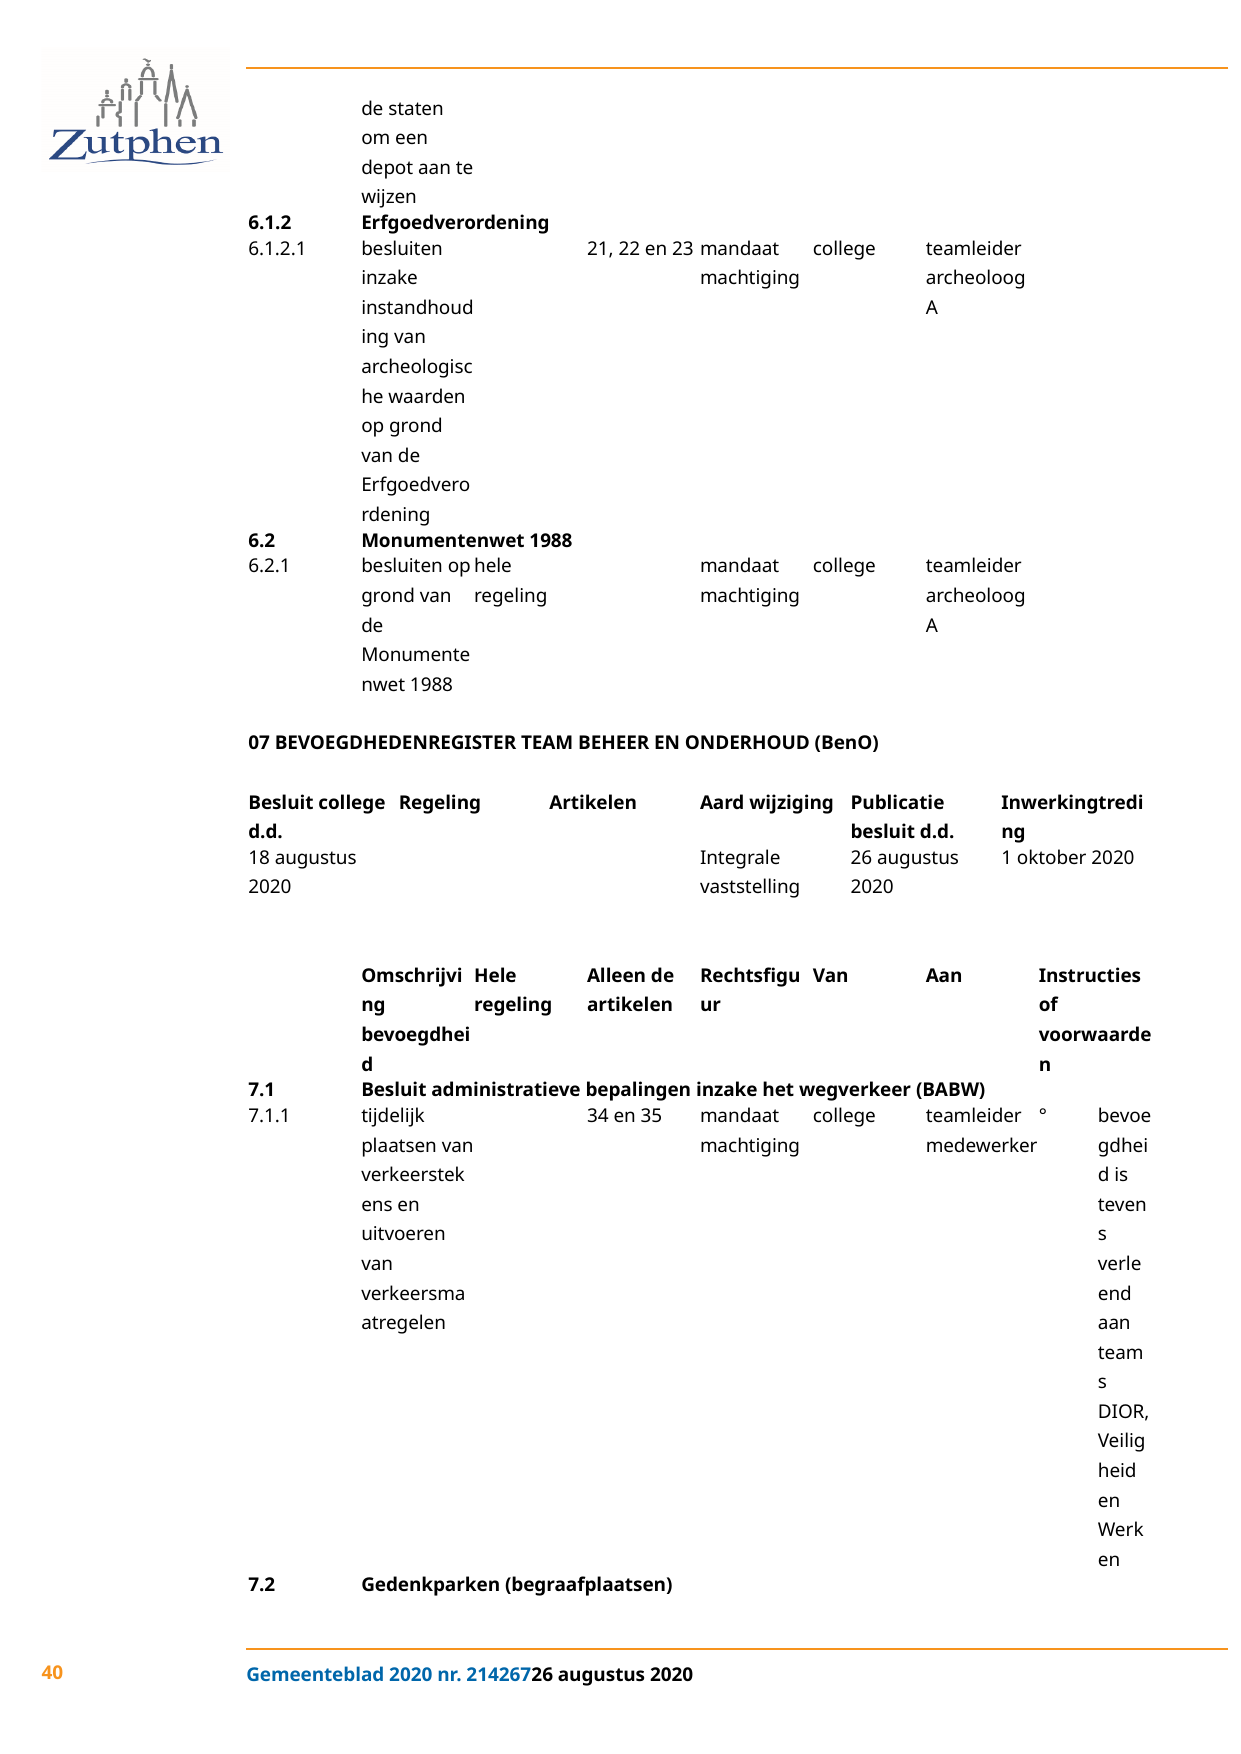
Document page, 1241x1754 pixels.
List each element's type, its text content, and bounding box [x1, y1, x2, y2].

picture [41, 47, 231, 172]
table_cell 6.1.2 [248, 209, 361, 235]
table_cell teamleider archeoloog A [926, 553, 1038, 697]
table_cell 34 en 35 [587, 1102, 700, 1572]
table_cell [248, 95, 361, 209]
table_cell 7.2 [248, 1572, 361, 1597]
table_header Omschrijving bevoegdheid [361, 962, 474, 1076]
table_cell 18 augustus 2020 [248, 844, 398, 899]
table_cell [474, 95, 587, 209]
table_cell 1 oktober 2020 [1001, 844, 1152, 899]
table_cell [1039, 235, 1152, 527]
table_cell besluiten inzake instandhouding van archeologische waarden op grond van de Erfgoedverordening [361, 235, 474, 527]
table_cell [700, 95, 813, 209]
table_cell mandaat machtiging [700, 1102, 813, 1572]
table_cell [1039, 553, 1152, 697]
table_cell teamleider archeoloog A [926, 235, 1038, 527]
table_cell mandaat machtiging [700, 553, 813, 697]
table_cell [474, 1102, 587, 1572]
table_cell teamleider medewerker [926, 1102, 1038, 1572]
table_cell tijdelijk plaatsen van verkeerstekens en uitvoeren van verkeersmaatregelen [361, 1102, 474, 1572]
table_cell besluiten op grond van de Monumentenwet 1988 [361, 553, 474, 697]
table_header Rechtsfiguur [700, 962, 813, 1076]
table_cell 6.2 [248, 527, 361, 553]
table_cell hele regeling [474, 553, 587, 697]
table_cell bevoegdheid is tevens verleend aan teams DIOR, Veiligheid en Werken [1039, 1102, 1152, 1572]
table_cell [1039, 95, 1152, 209]
table_header Regeling [399, 789, 549, 844]
table_cell college [813, 235, 926, 527]
table_cell college [813, 1102, 926, 1572]
text 07 BEVOEGDHEDENREGISTER TEAM BEHEER EN ONDERHOUD (BenO) [248, 729, 1152, 755]
table_cell [474, 235, 587, 527]
table_cell 7.1 [248, 1076, 361, 1102]
table_header Instructies of voorwaarden [1039, 962, 1152, 1076]
table_cell 26 augustus 2020 [850, 844, 1001, 899]
table_cell [926, 95, 1038, 209]
table_cell Monumentenwet 1988 [361, 527, 1152, 553]
table_header Artikelen [549, 789, 700, 844]
table_header [248, 962, 361, 1076]
table_cell Gedenkparken (begraafplaatsen) [361, 1572, 1152, 1597]
table_cell [399, 844, 549, 899]
table_header Van [813, 962, 926, 1076]
table_cell [587, 553, 700, 697]
table_cell [813, 95, 926, 209]
table_cell Erfgoedverordening [361, 209, 1152, 235]
table_header Inwerkingtreding [1001, 789, 1152, 844]
table_cell 6.2.1 [248, 553, 361, 697]
table_cell Besluit administratieve bepalingen inzake het wegverkeer (BABW) [361, 1076, 1152, 1102]
table_cell Integrale vaststelling [700, 844, 850, 899]
table_header Alleen de artikelen [587, 962, 700, 1076]
table_cell [549, 844, 700, 899]
table_cell mandaat machtiging [700, 235, 813, 527]
table_cell 21, 22 en 23 [587, 235, 700, 527]
table_header Hele regeling [474, 962, 587, 1076]
table_cell [587, 95, 700, 209]
table_cell 6.1.2.1 [248, 235, 361, 527]
table_header Aan [926, 962, 1038, 1076]
table_header Besluit college d.d. [248, 789, 398, 844]
table_cell de staten om een depot aan te wijzen [361, 95, 474, 209]
table_header Aard wijziging [700, 789, 850, 844]
table_cell college [813, 553, 926, 697]
table_cell 7.1.1 [248, 1102, 361, 1572]
table_header Publicatie besluit d.d. [850, 789, 1001, 844]
